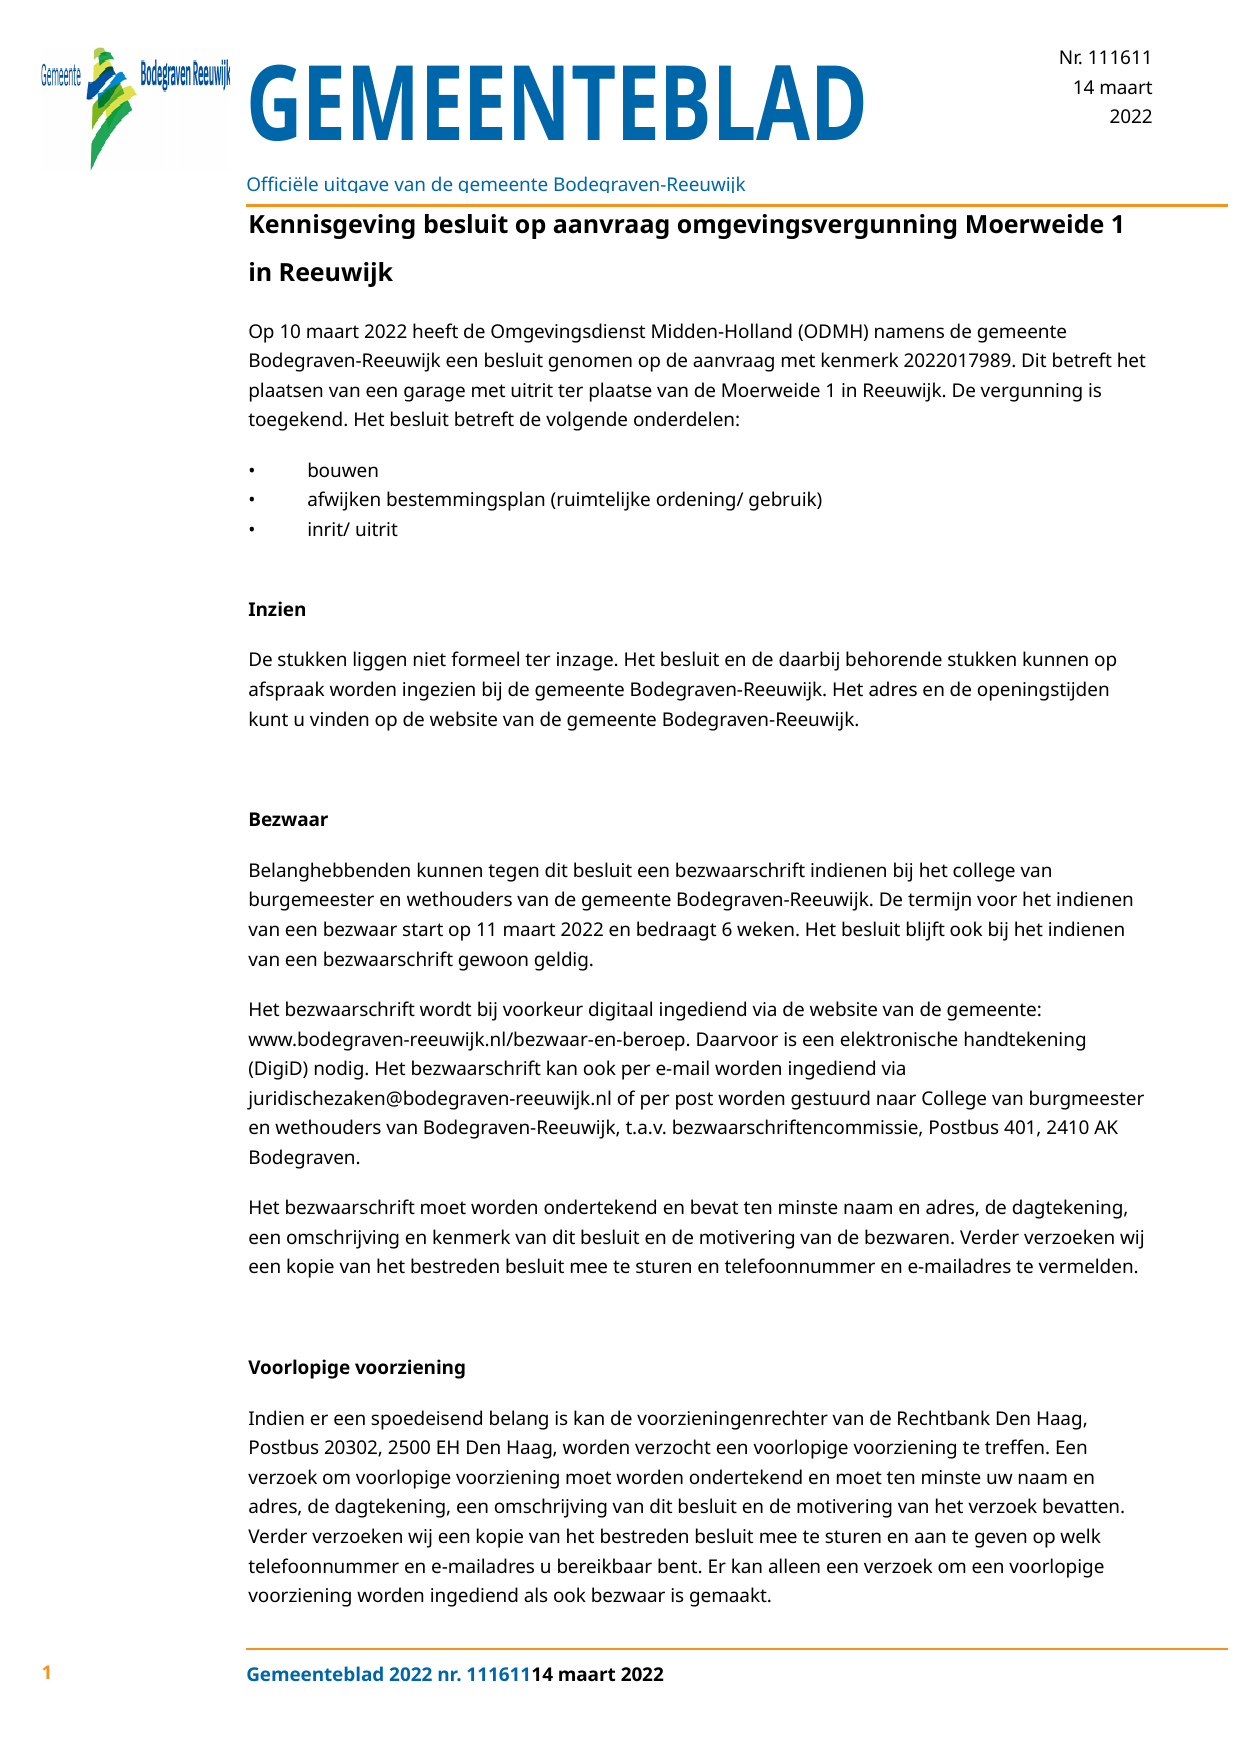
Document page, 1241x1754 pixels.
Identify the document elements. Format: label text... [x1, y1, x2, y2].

text Het bezwaarschrift wordt bij voorkeur digitaal ingediend via de website van de gemeente: www.bodegraven-reeuwijk.nl/bezwaar-en-beroep. Daarvoor is een elektronische handtekening (DigiD) nodig. Het bezwaarschrift kan ook per e-mail worden ingediend via juridischezaken@bodegraven-reeuwijk.nl of per post worden gestuurd naar College van burgmeester en wethouders van Bodegraven-Reeuwijk, t.a.v. bezwaarschriftencommissie, Postbus 401, 2410 AK Bodegraven. [248, 996, 1152, 1170]
text Voorlopige voorziening [248, 1354, 1152, 1380]
text Kennisgeving besluit op aanvraag omgevingsvergunning Moerweide 1 in Reeuwijk [248, 207, 1152, 288]
text Bezwaar [248, 807, 1152, 832]
text Het bezwaarschrift moet worden ondertekend en bevat ten minste naam en adres, de dagtekening, een omschrijving en kenmerk van dit besluit en de motivering van de bezwaren. Verder verzoeken wij een kopie van het bestreden besluit mee te sturen en telefoonnummer en e-mailadres te vermelden. [248, 1194, 1152, 1279]
list bouwen [248, 457, 1152, 483]
text Inzien [248, 596, 1152, 622]
list inrit/ uitrit [248, 516, 1152, 542]
list afwijken bestemmingsplan (ruimtelijke ordening/ gebruik) [248, 487, 1152, 512]
picture [41, 47, 231, 172]
text Belanghebbenden kunnen tegen dit besluit een bezwaarschrift indienen bij het college van burgemeester en wethouders van de gemeente Bodegraven-Reeuwijk. De termijn voor het indienen van een bezwaar start op 11 maart 2022 en bedraagt 6 weken. Het besluit blijft ook bij het indienen van een bezwaarschrift gewoon geldig. [248, 857, 1152, 972]
text De stukken liggen niet formeel ter inzage. Het besluit en de daarbij behorende stukken kunnen op afspraak worden ingezien bij de gemeente Bodegraven-Reeuwijk. Het adres en de openingstijden kunt u vinden op de website van de gemeente Bodegraven-Reeuwijk. [248, 647, 1152, 732]
text Op 10 maart 2022 heeft de Omgevingsdienst Midden-Holland (ODMH) namens de gemeente Bodegraven-Reeuwijk een besluit genomen op de aanvraag met kenmerk 2022017989. Dit betreft het plaatsen van een garage met uitrit ter plaatse van de Moerweide 1 in Reeuwijk. De vergunning is toegekend. Het besluit betreft de volgende onderdelen: [248, 318, 1152, 432]
text Indien er een spoedeisend belang is kan de voorzieningenrechter van de Rechtbank Den Haag, Postbus 20302, 2500 EH Den Haag, worden verzocht een voorlopige voorziening te treffen. Een verzoek om voorlopige voorziening moet worden ondertekend en moet ten minste uw naam en adres, de dagtekening, een omschrijving van dit besluit en de motivering van het verzoek bevatten. Verder verzoeken wij een kopie van het bestreden besluit mee te sturen en aan te geven op welk telefoonnummer en e-mailadres u bereikbaar bent. Er kan alleen een verzoek om een voorlopige voorziening worden ingediend als ook bezwaar is gemaakt. [248, 1405, 1152, 1608]
